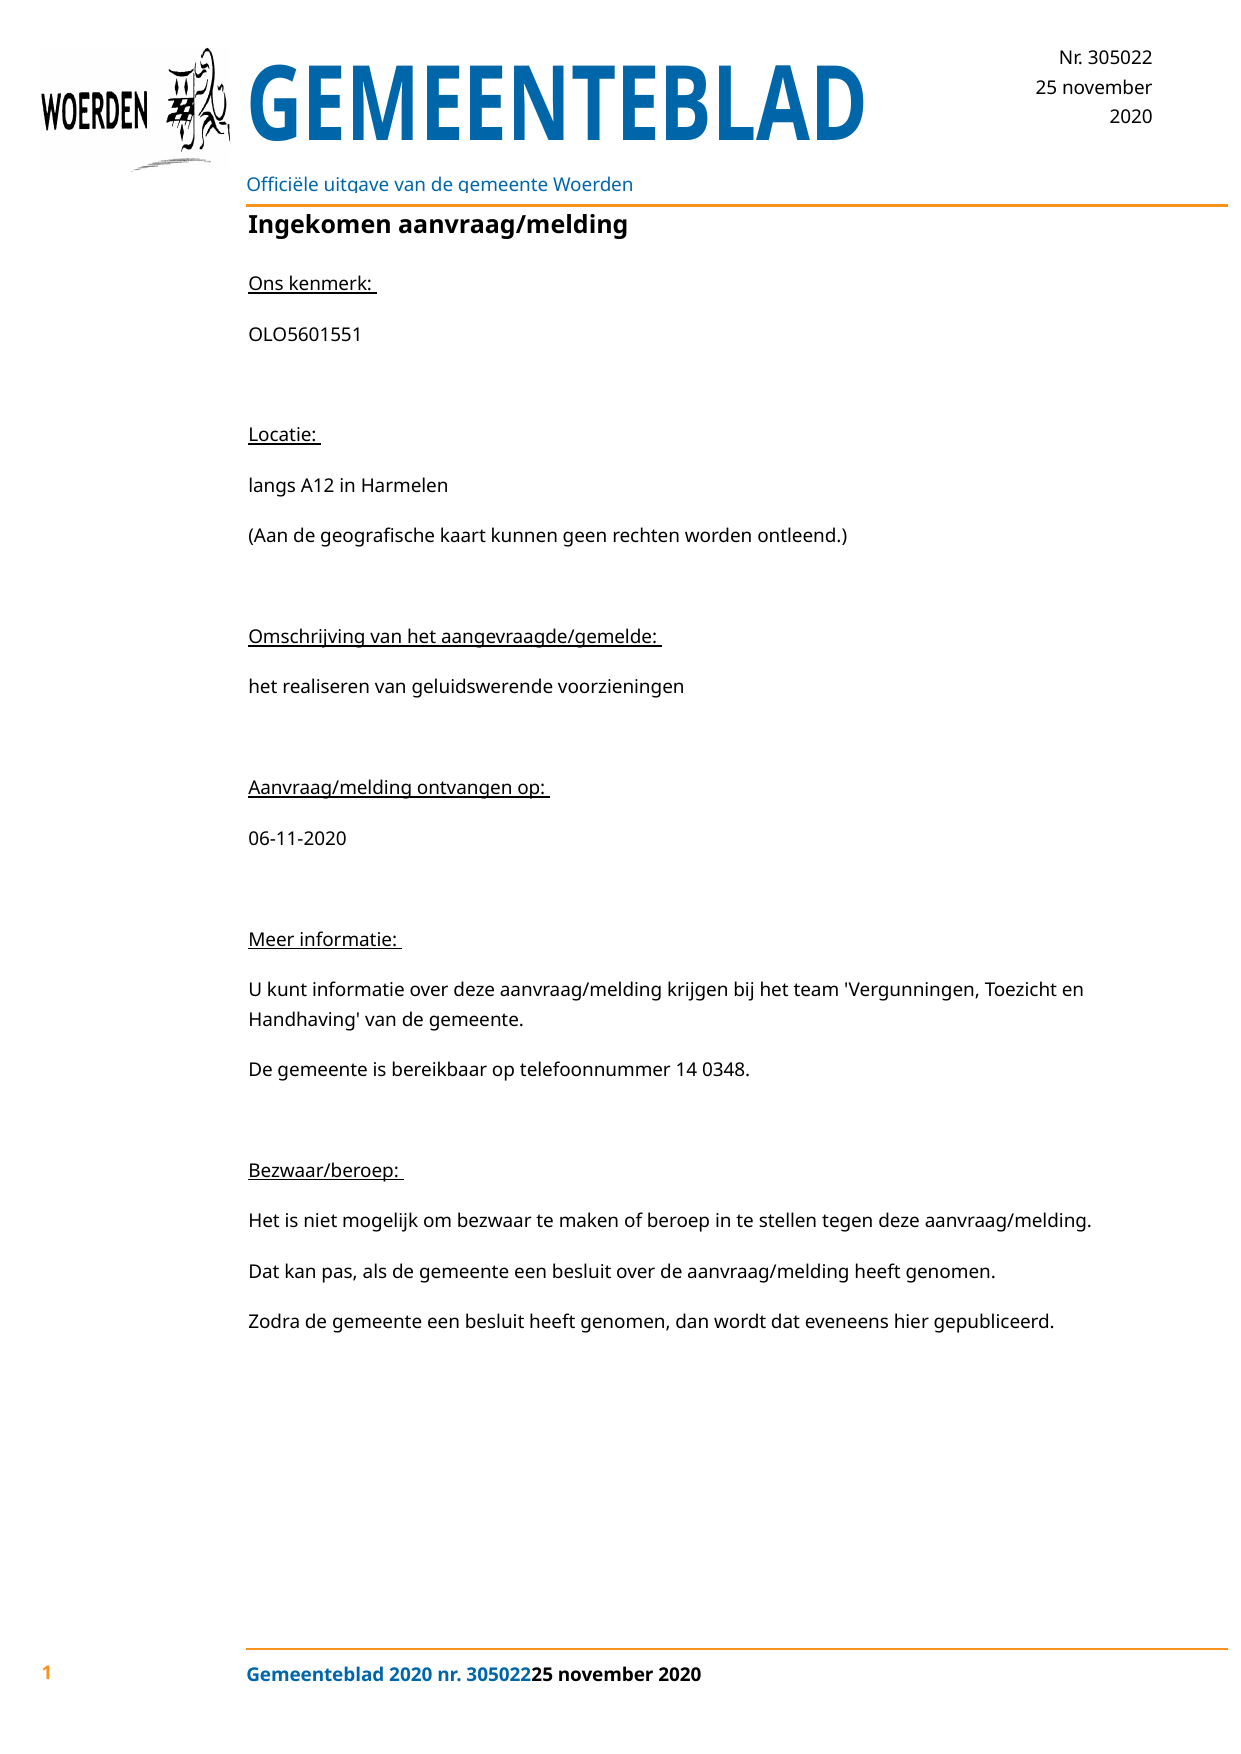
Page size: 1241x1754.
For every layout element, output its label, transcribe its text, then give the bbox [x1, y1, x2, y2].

text U kunt informatie over deze aanvraag/melding krijgen bij het team 'Vergunningen, Toezicht en Handhaving' van de gemeente. [248, 976, 1152, 1031]
text Zodra de gemeente een besluit heeft genomen, dan wordt dat eveneens hier gepubliceerd. [248, 1308, 1152, 1334]
picture [41, 47, 231, 172]
text Locatie: [248, 422, 1152, 447]
text OLO5601551 [248, 321, 1152, 346]
text Het is niet mogelijk om bezwaar te maken of beroep in te stellen tegen deze aanvraag/melding. [248, 1207, 1152, 1233]
text Meer informatie: [248, 926, 1152, 951]
text 06-11-2020 [248, 825, 1152, 851]
text het realiseren van geluidswerende voorzieningen [248, 674, 1152, 699]
text Ons kenmerk: [248, 270, 1152, 296]
text Ingekomen aanvraag/melding [248, 207, 1152, 241]
text Omschrijving van het aangevraagde/gemelde: [248, 623, 1152, 649]
text Bezwaar/beroep: [248, 1157, 1152, 1183]
text De gemeente is bereikbaar op telefoonnummer 14 0348. [248, 1056, 1152, 1082]
text langs A12 in Harmelen [248, 472, 1152, 498]
text Aanvraag/melding ontvangen op: [248, 774, 1152, 800]
text Dat kan pas, als de gemeente een besluit over de aanvraag/melding heeft genomen. [248, 1258, 1152, 1283]
text (Aan de geografische kaart kunnen geen rechten worden ontleend.) [248, 522, 1152, 548]
